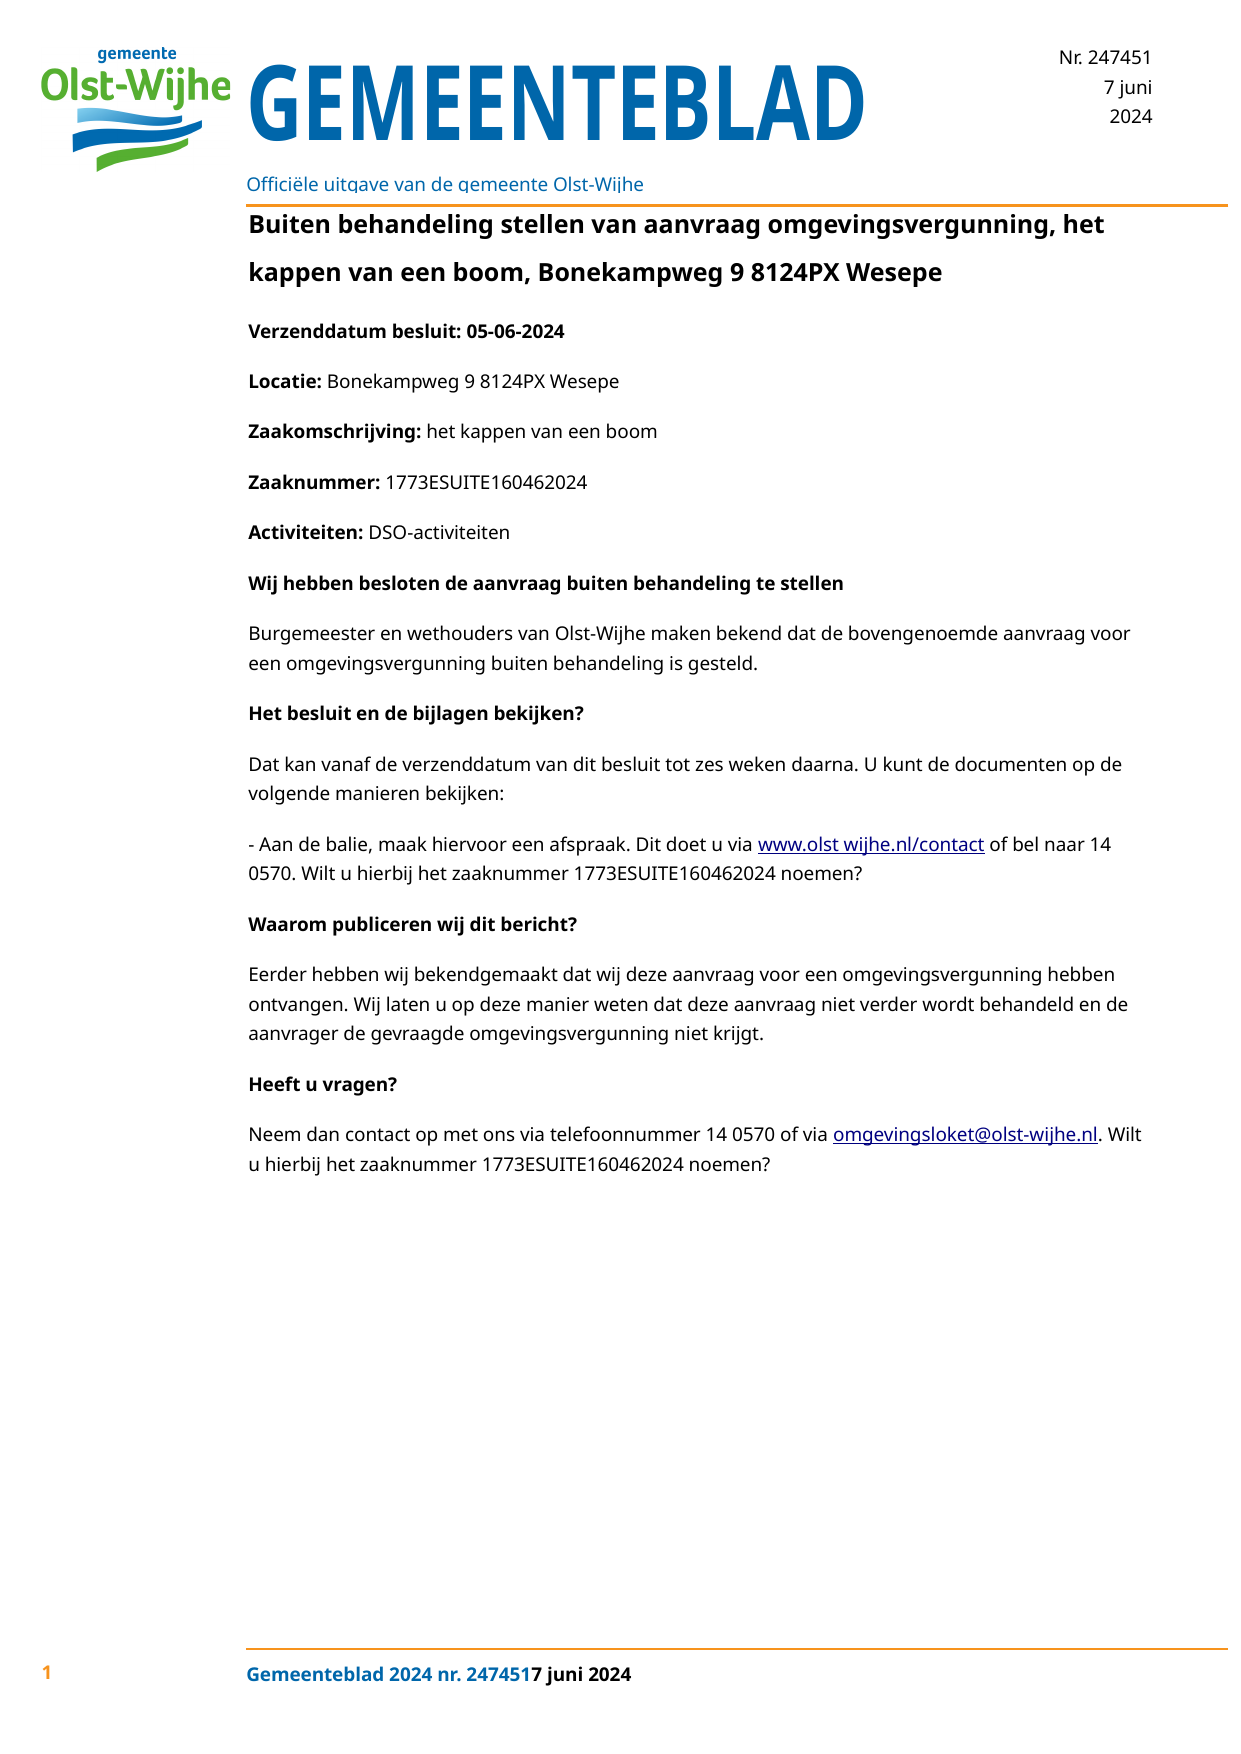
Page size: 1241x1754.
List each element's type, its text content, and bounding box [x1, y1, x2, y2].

text Dat kan vanaf de verzenddatum van dit besluit tot zes weken daarna. U kunt de documenten op de volgende manieren bekijken: [248, 751, 1152, 806]
text Heeft u vragen? [248, 1071, 1152, 1097]
text Buiten behandeling stellen van aanvraag omgevingsvergunning, het kappen van een boom, Bonekampweg 9 8124PX Wesepe [248, 207, 1152, 288]
text Zaakomschrijving: het kappen van een boom [248, 419, 1152, 444]
text Locatie: Bonekampweg 9 8124PX Wesepe [248, 368, 1152, 394]
text - Aan de balie, maak hiervoor een afspraak. Dit doet u via www.olst wijhe.nl/contact of bel naar 14 0570. Wilt u hierbij het zaaknummer 1773ESUITE160462024 noemen? [248, 831, 1152, 886]
text Eerder hebben wij bekendgemaakt dat wij deze aanvraag voor een omgevingsvergunning hebben ontvangen. Wij laten u op deze manier weten dat deze aanvraag niet verder wordt behandeld en de aanvrager de gevraagde omgevingsvergunning niet krijgt. [248, 961, 1152, 1046]
text Het besluit en de bijlagen bekijken? [248, 700, 1152, 726]
text Neem dan contact op met ons via telefoonnummer 14 0570 of via omgevingsloket@olst-wijhe.nl. Wilt u hierbij het zaaknummer 1773ESUITE160462024 noemen? [248, 1121, 1152, 1177]
text Verzenddatum besluit: 05-06-2024 [248, 318, 1152, 344]
text Activiteiten: DSO-activiteiten [248, 519, 1152, 545]
text Zaaknummer: 1773ESUITE160462024 [248, 469, 1152, 495]
text Waarom publiceren wij dit bericht? [248, 911, 1152, 937]
picture [41, 47, 231, 172]
text Burgemeester en wethouders van Olst-Wijhe maken bekend dat de bovengenoemde aanvraag voor een omgevingsvergunning buiten behandeling is gesteld. [248, 620, 1152, 676]
text Wij hebben besloten de aanvraag buiten behandeling te stellen [248, 570, 1152, 596]
